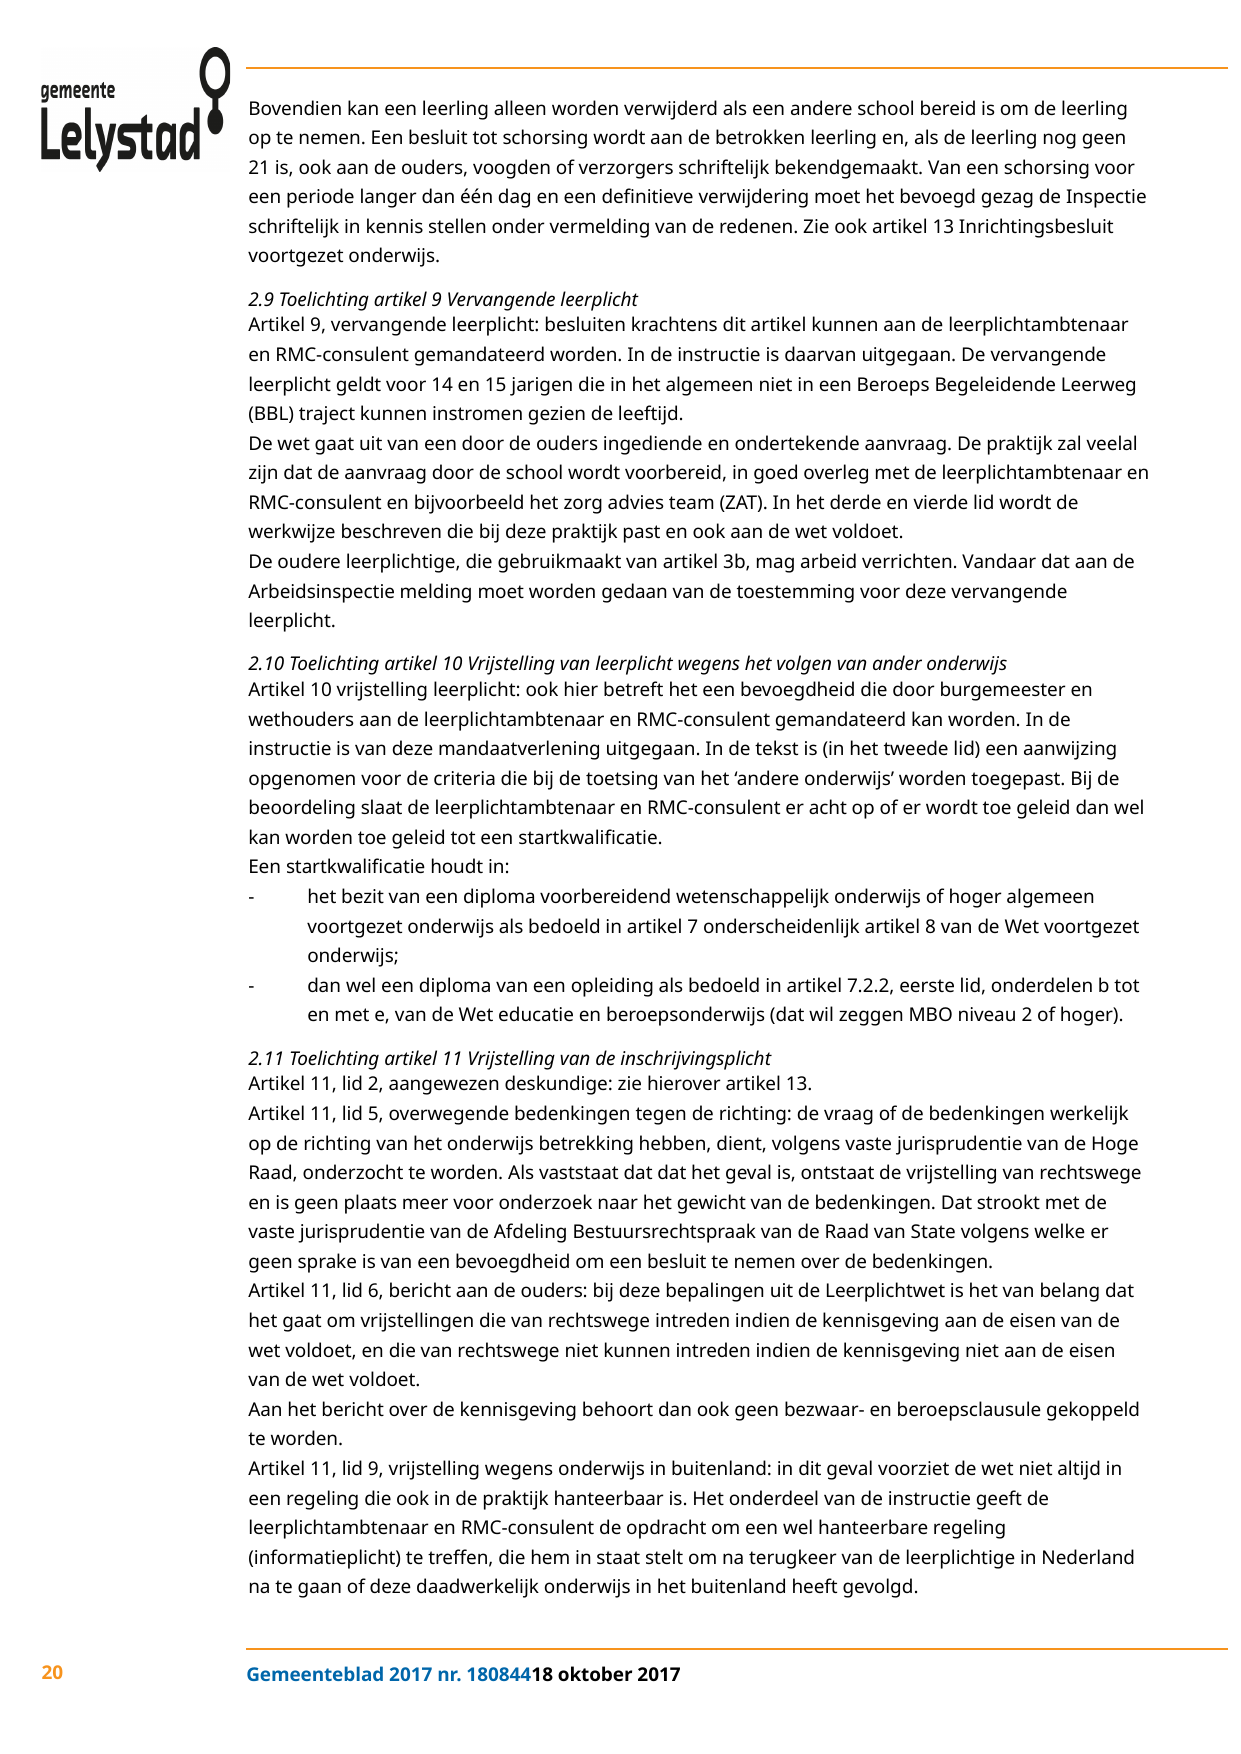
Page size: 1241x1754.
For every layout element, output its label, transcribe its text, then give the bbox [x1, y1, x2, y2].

text De oudere leerplichtige, die gebruikmaakt van artikel 3b, mag arbeid verrichten. Vandaar dat aan de Arbeidsinspectie melding moet worden gedaan van de toestemming voor deze vervangende leerplicht. [248, 548, 1152, 633]
text Aan het bericht over de kennisgeving behoort dan ook geen bezwaar- en beroepsclausule gekoppeld te worden. [248, 1396, 1152, 1451]
text Een startkwalificatie houdt in: [248, 854, 1152, 879]
text Bovendien kan een leerling alleen worden verwijderd als een andere school bereid is om de leerling op te nemen. Een besluit tot schorsing wordt aan de betrokken leerling en, als de leerling nog geen 21 is, ook aan de ouders, voogden of verzorgers schriftelijk bekendgemaakt. Van een schorsing voor een periode langer dan één dag en een definitieve verwijdering moet het bevoegd gezag de Inspectie schriftelijk in kennis stellen onder vermelding van de redenen. Zie ook artikel 13 Inrichtingsbesluit voortgezet onderwijs. [248, 95, 1152, 268]
text 2.11 Toelichting artikel 11 Vrijstelling van de inschrijvingsplicht [248, 1045, 1152, 1071]
list dan wel een diploma van een opleiding als bedoeld in artikel 7.2.2, eerste lid, onderdelen b tot en met e, van de Wet educatie en beroepsonderwijs (dat wil zeggen MBO niveau 2 of hoger). [248, 972, 1152, 1027]
picture [41, 47, 231, 172]
text Artikel 11, lid 9, vrijstelling wegens onderwijs in buitenland: in dit geval voorziet de wet niet altijd in een regeling die ook in de praktijk hanteerbaar is. Het onderdeel van de instructie geeft de leerplichtambtenaar en RMC-consulent de opdracht om een wel hanteerbare regeling (informatieplicht) te treffen, die hem in staat stelt om na terugkeer van de leerplichtige in Nederland na te gaan of deze daadwerkelijk onderwijs in het buitenland heeft gevolgd. [248, 1455, 1152, 1599]
list het bezit van een diploma voorbereidend wetenschappelijk onderwijs of hoger algemeen voortgezet onderwijs als bedoeld in artikel 7 onderscheidenlijk artikel 8 van de Wet voortgezet onderwijs; [248, 883, 1152, 968]
text Artikel 11, lid 5, overwegende bedenkingen tegen de richting: de vraag of de bedenkingen werkelijk op de richting van het onderwijs betrekking hebben, dient, volgens vaste jurisprudentie van de Hoge Raad, onderzocht te worden. Als vaststaat dat dat het geval is, ontstaat de vrijstelling van rechtswege en is geen plaats meer voor onderzoek naar het gewicht van de bedenkingen. Dat strookt met de vaste jurisprudentie van de Afdeling Bestuursrechtspraak van de Raad van State volgens welke er geen sprake is van een bevoegdheid om een besluit te nemen over de bedenkingen. [248, 1100, 1152, 1274]
text 2.10 Toelichting artikel 10 Vrijstelling van leerplicht wegens het volgen van ander onderwijs [248, 651, 1152, 676]
text Artikel 9, vervangende leerplicht: besluiten krachtens dit artikel kunnen aan de leerplichtambtenaar en RMC-consulent gemandateerd worden. In de instructie is daarvan uitgegaan. De vervangende leerplicht geldt voor 14 en 15 jarigen die in het algemeen niet in een Beroeps Begeleidende Leerweg (BBL) traject kunnen instromen gezien de leeftijd. [248, 312, 1152, 426]
text Artikel 11, lid 6, bericht aan de ouders: bij deze bepalingen uit de Leerplichtwet is het van belang dat het gaat om vrijstellingen die van rechtswege intreden indien de kennisgeving aan de eisen van de wet voldoet, en die van rechtswege niet kunnen intreden indien de kennisgeving niet aan de eisen van de wet voldoet. [248, 1278, 1152, 1392]
text Artikel 11, lid 2, aangewezen deskundige: zie hierover artikel 13. [248, 1071, 1152, 1096]
text De wet gaat uit van een door de ouders ingediende en ondertekende aanvraag. De praktijk zal veelal zijn dat de aanvraag door de school wordt voorbereid, in goed overleg met de leerplichtambtenaar en RMC-consulent en bijvoorbeeld het zorg advies team (ZAT). In het derde en vierde lid wordt de werkwijze beschreven die bij deze praktijk past en ook aan de wet voldoet. [248, 430, 1152, 544]
text Artikel 10 vrijstelling leerplicht: ook hier betreft het een bevoegdheid die door burgemeester en wethouders aan de leerplichtambtenaar en RMC-consulent gemandateerd kan worden. In de instructie is van deze mandaatverlening uitgegaan. In de tekst is (in het tweede lid) een aanwijzing opgenomen voor de criteria die bij de toetsing van het ‘andere onderwijs’ worden toegepast. Bij de beoordeling slaat de leerplichtambtenaar en RMC-consulent er acht op of er wordt toe geleid dan wel kan worden toe geleid tot een startkwalificatie. [248, 676, 1152, 850]
text 2.9 Toelichting artikel 9 Vervangende leerplicht [248, 286, 1152, 312]
